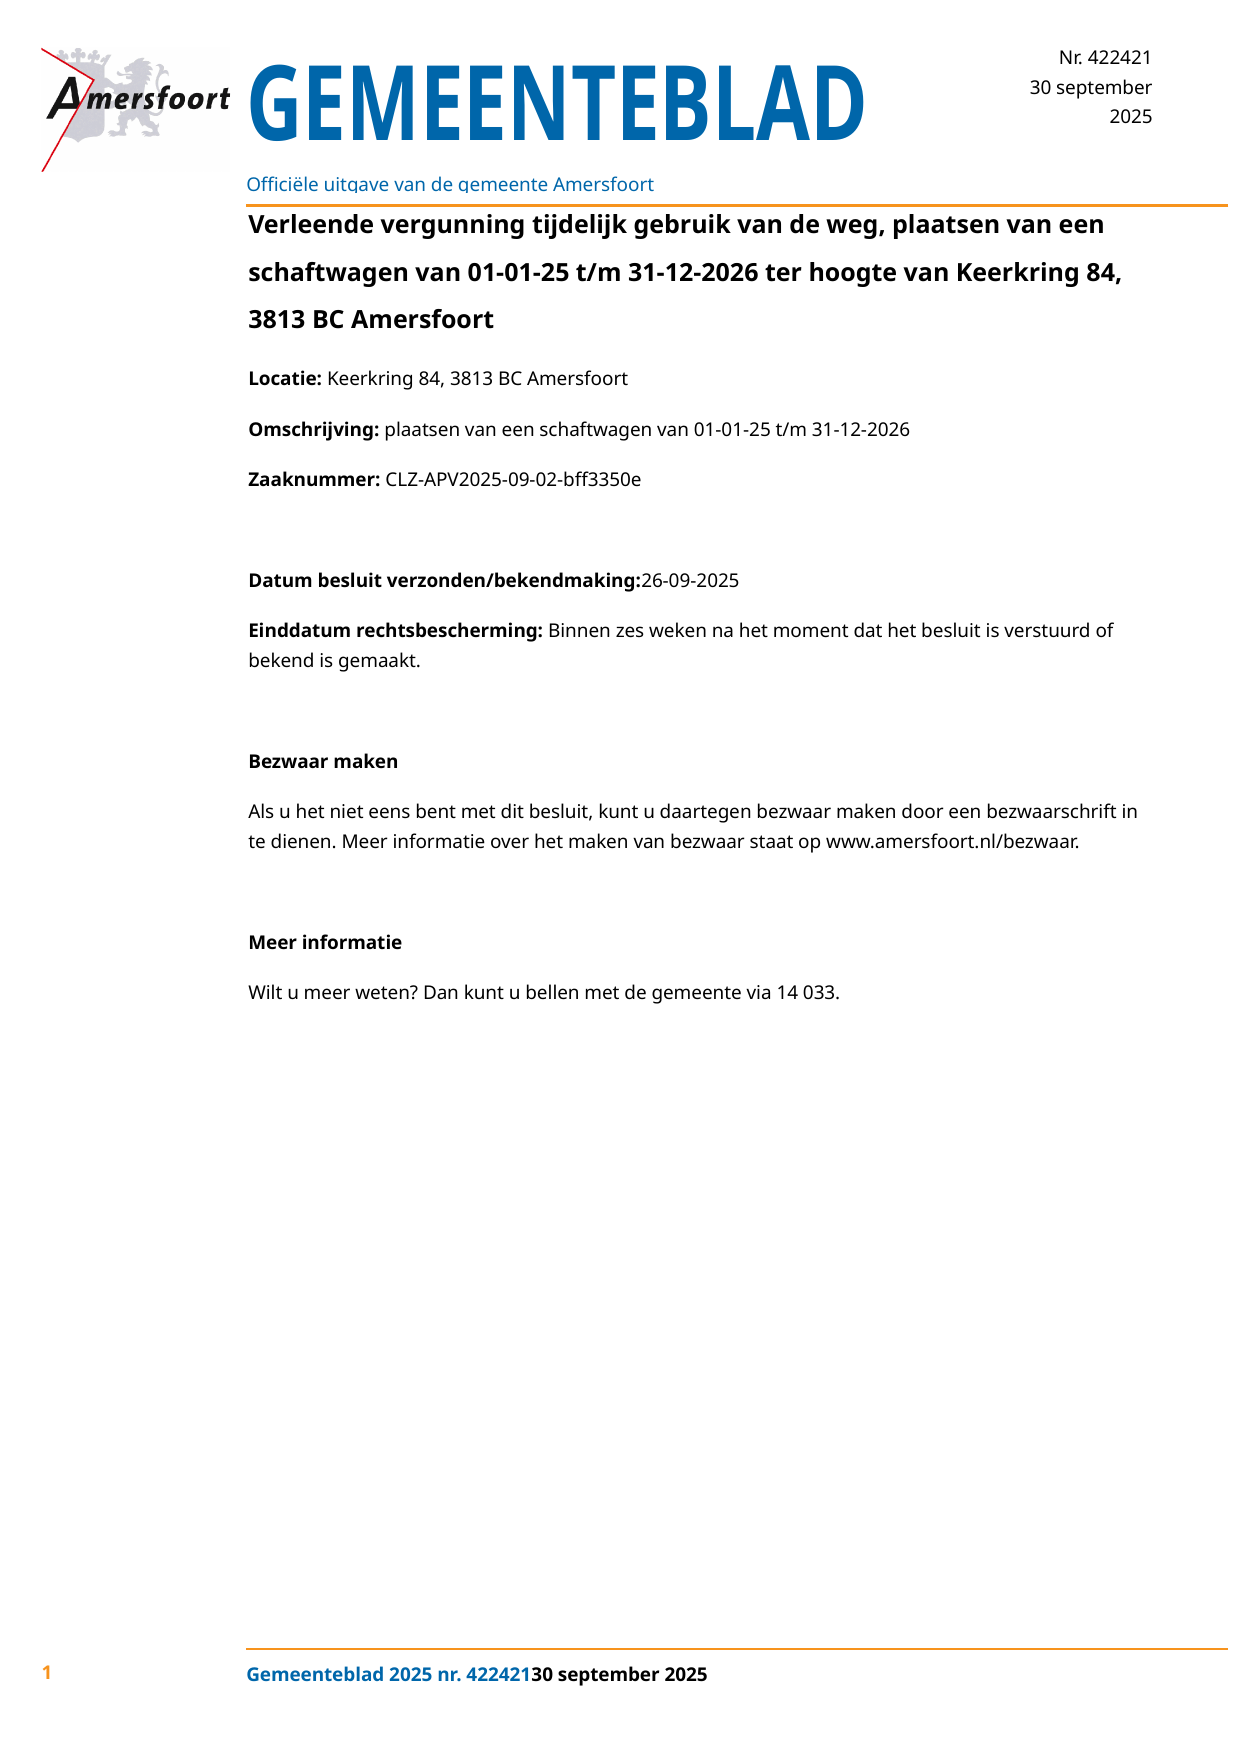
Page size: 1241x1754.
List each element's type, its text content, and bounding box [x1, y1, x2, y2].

text Zaaknummer: CLZ-APV2025-09-02-bff3350e [248, 466, 1152, 492]
picture [41, 47, 231, 172]
text Einddatum rechtsbescherming: Binnen zes weken na het moment dat het besluit is verstuurd of bekend is gemaakt. [248, 618, 1152, 673]
text Datum besluit verzonden/bekendmaking:26-09-2025 [248, 567, 1152, 593]
text Locatie: Keerkring 84, 3813 BC Amersfoort [248, 366, 1152, 391]
text Meer informatie [248, 929, 1152, 954]
text Als u het niet eens bent met dit besluit, kunt u daartegen bezwaar maken door een bezwaarschrift in te dienen. Meer informatie over het maken van bezwaar staat op www.amersfoort.nl/bezwaar. [248, 798, 1152, 854]
text Omschrijving: plaatsen van een schaftwagen van 01-01-25 t/m 31-12-2026 [248, 416, 1152, 442]
text Wilt u meer weten? Dan kunt u bellen met de gemeente via 14 033. [248, 979, 1152, 1005]
text Bezwaar maken [248, 748, 1152, 774]
text Verleende vergunning tijdelijk gebruik van de weg, plaatsen van een schaftwagen van 01-01-25 t/m 31-12-2026 ter hoogte van Keerkring 84, 3813 BC Amersfoort [248, 207, 1152, 336]
